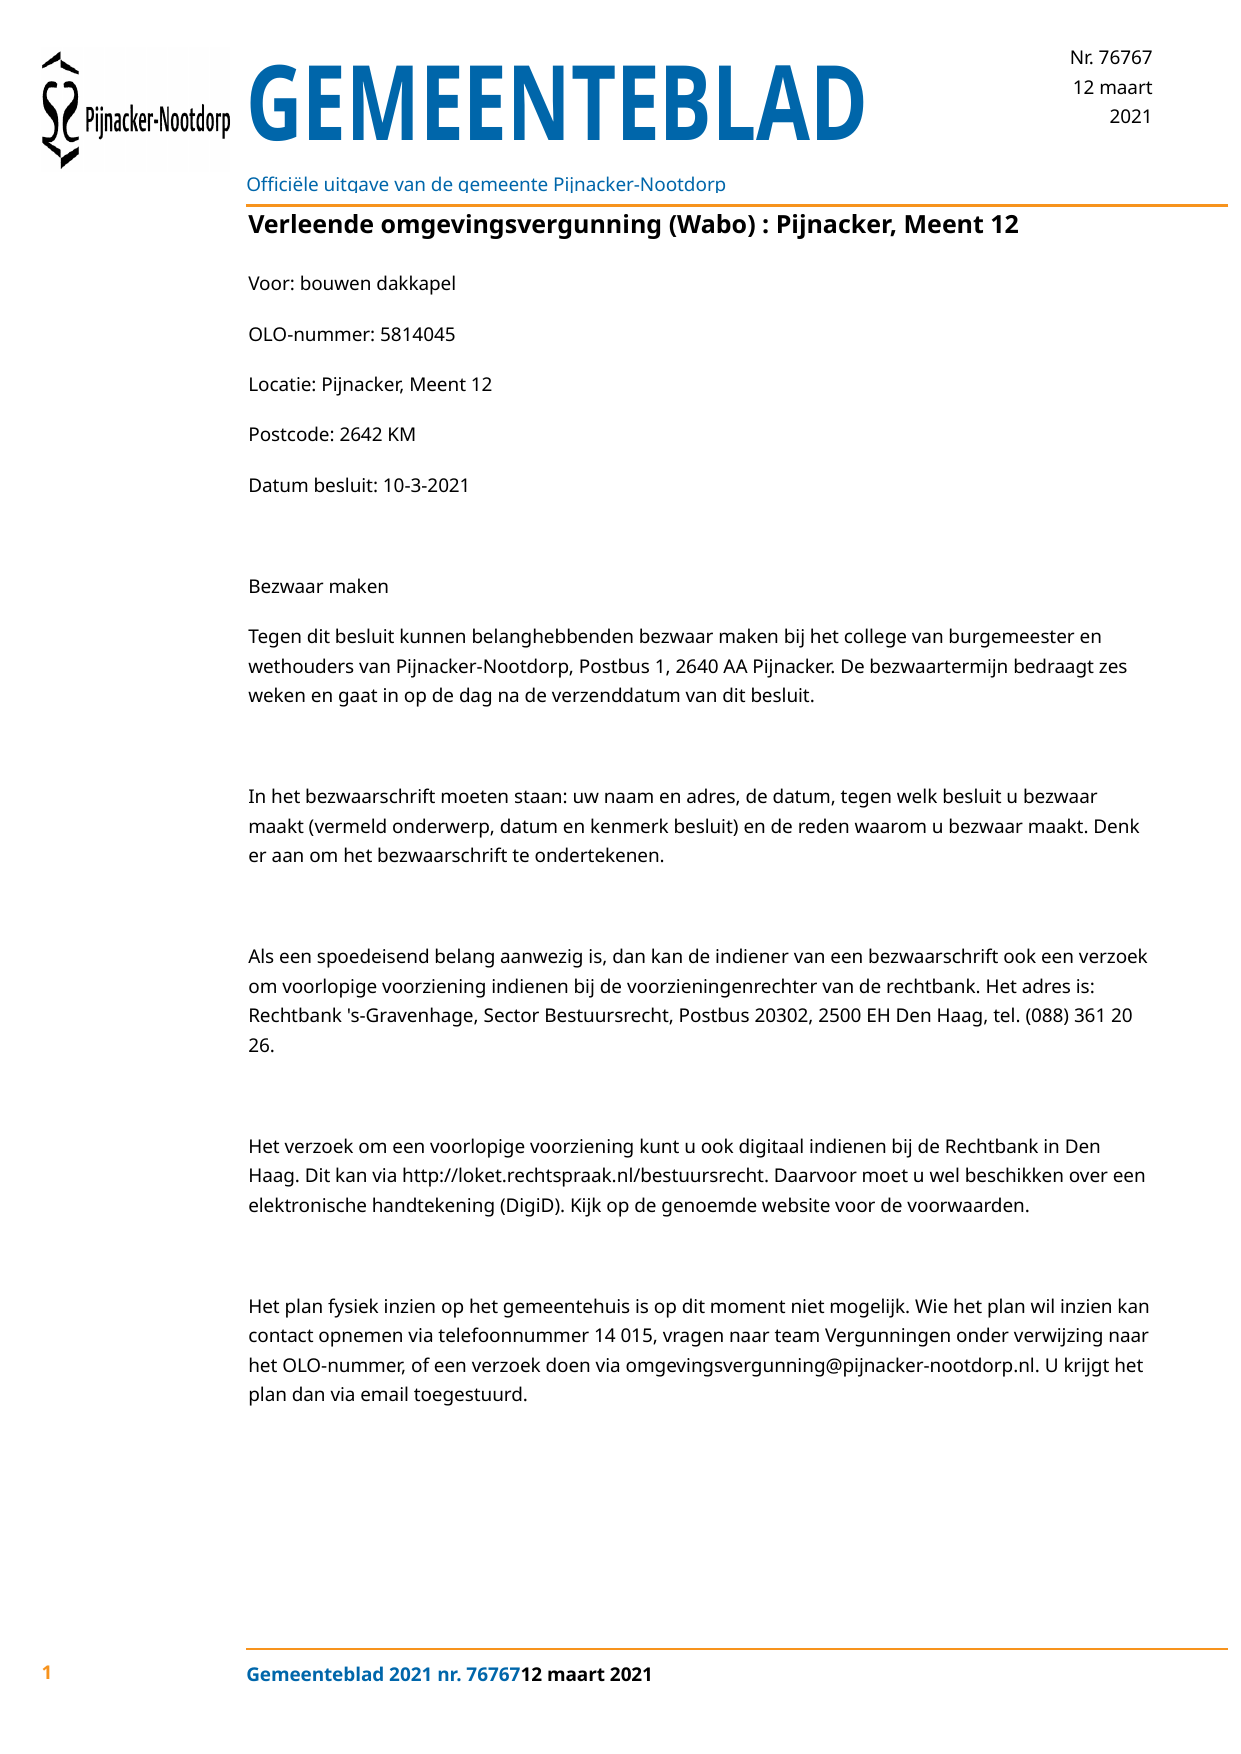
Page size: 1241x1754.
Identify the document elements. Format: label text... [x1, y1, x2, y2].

text Als een spoedeisend belang aanwezig is, dan kan de indiener van een bezwaarschrift ook een verzoek om voorlopige voorziening indienen bij de voorzieningenrechter van de rechtbank. Het adres is: Rechtbank 's-Gravenhage, Sector Bestuursrecht, Postbus 20302, 2500 EH Den Haag, tel. (088) 361 20 26. [248, 943, 1152, 1058]
picture [41, 47, 231, 172]
text Het plan fysiek inzien op het gemeentehuis is op dit moment niet mogelijk. Wie het plan wil inzien kan contact opnemen via telefoonnummer 14 015, vragen naar team Vergunningen onder verwijzing naar het OLO-nummer, of een verzoek doen via omgevingsvergunning@pijnacker-nootdorp.nl. U krijgt het plan dan via email toegestuurd. [248, 1293, 1152, 1407]
text Datum besluit: 10-3-2021 [248, 472, 1152, 498]
text In het bezwaarschrift moeten staan: uw naam en adres, de datum, tegen welk besluit u bezwaar maakt (vermeld onderwerp, datum en kenmerk besluit) en de reden waarom u bezwaar maakt. Denk er aan om het bezwaarschrift te ondertekenen. [248, 783, 1152, 868]
text Tegen dit besluit kunnen belanghebbenden bezwaar maken bij het college van burgemeester en wethouders van Pijnacker-Nootdorp, Postbus 1, 2640 AA Pijnacker. De bezwaartermijn bedraagt zes weken en gaat in op de dag na de verzenddatum van dit besluit. [248, 623, 1152, 708]
text Bezwaar maken [248, 573, 1152, 598]
text OLO-nummer: 5814045 [248, 321, 1152, 346]
text Postcode: 2642 KM [248, 422, 1152, 447]
text Locatie: Pijnacker, Meent 12 [248, 371, 1152, 397]
text Het verzoek om een voorlopige voorziening kunt u ook digitaal indienen bij de Rechtbank in Den Haag. Dit kan via http://loket.rechtspraak.nl/bestuursrecht. Daarvoor moet u wel beschikken over een elektronische handtekening (DigiD). Kijk op de genoemde website voor de voorwaarden. [248, 1133, 1152, 1218]
text Verleende omgevingsvergunning (Wabo) : Pijnacker, Meent 12 [248, 207, 1152, 241]
text Voor: bouwen dakkapel [248, 270, 1152, 296]
